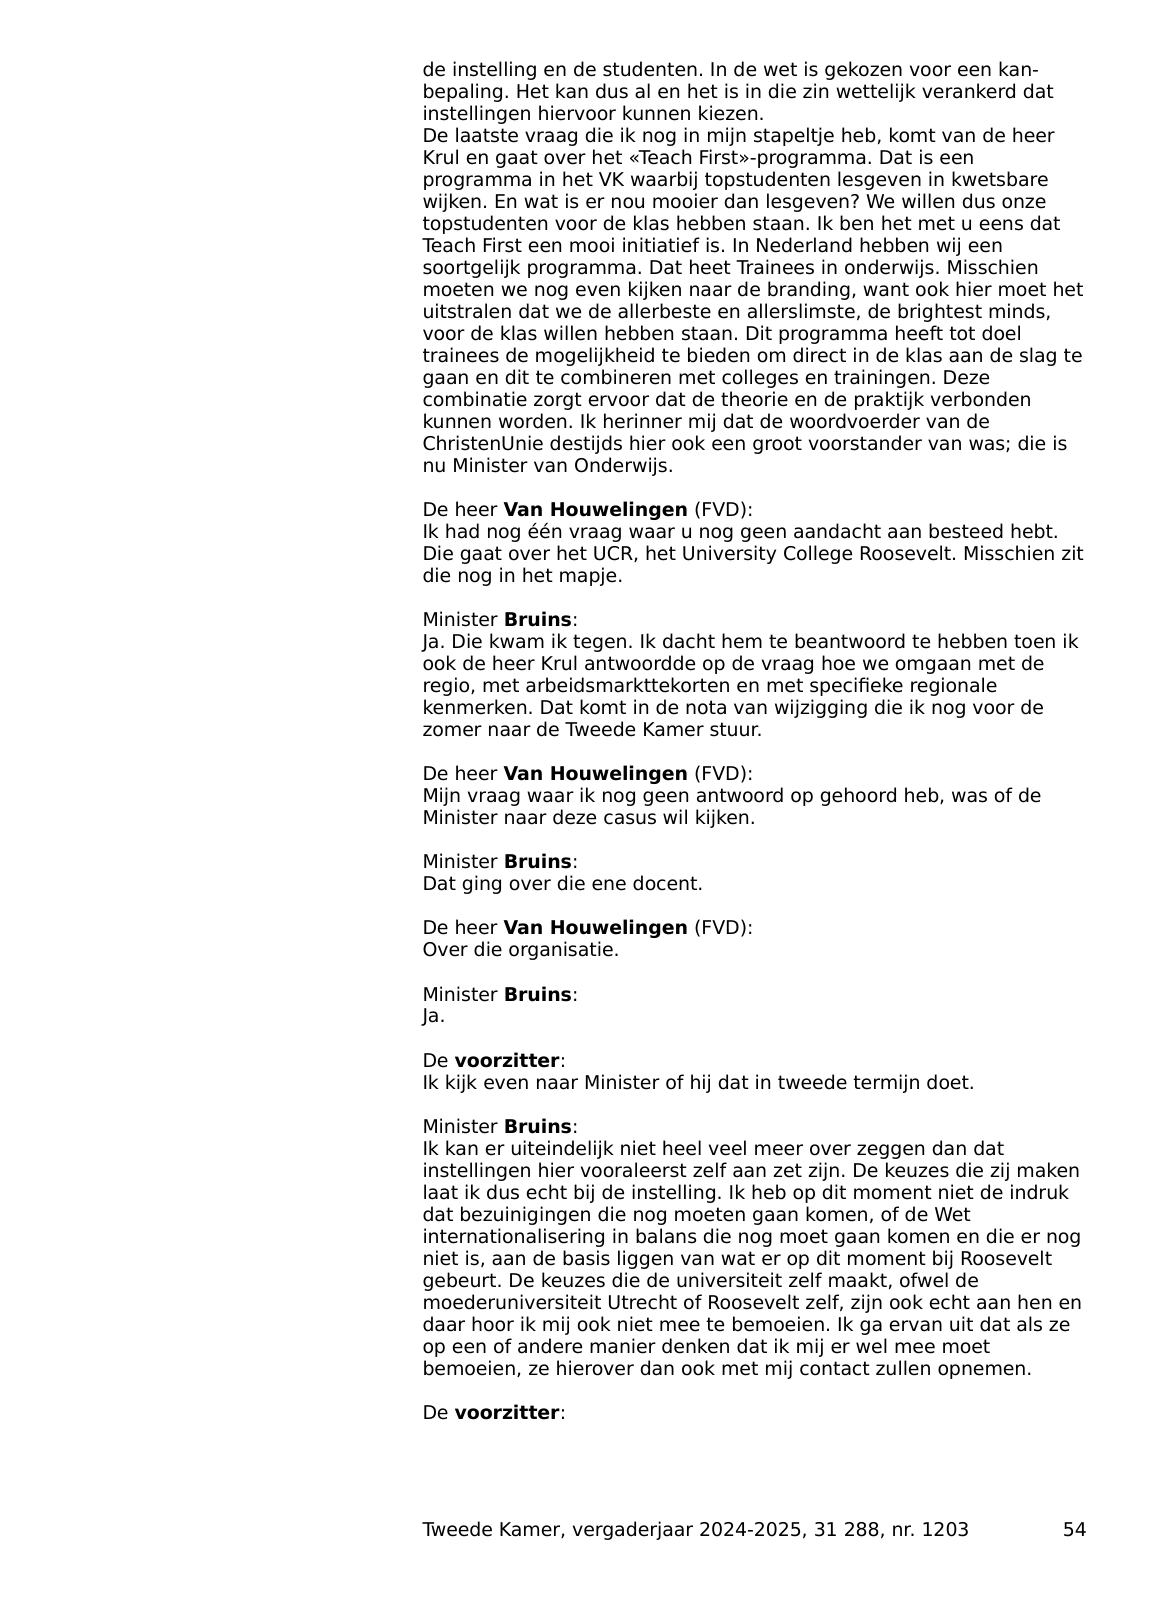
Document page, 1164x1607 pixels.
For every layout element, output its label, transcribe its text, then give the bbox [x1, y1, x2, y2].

text De voorzitter: [422, 1402, 1087, 1424]
text De heer Van Houwelingen (FVD): [422, 763, 1087, 785]
text Minister Bruins: [422, 851, 1087, 873]
text Ja. [422, 1005, 1087, 1027]
text Ja. Die kwam ik tegen. Ik dacht hem te beantwoord te hebben toen ik ook de heer Krul antwoordde op de vraag hoe we omgaan met de regio, met arbeidsmarkttekorten en met specifieke regionale kenmerken. Dat komt in de nota van wijzigging die ik nog voor de zomer naar de Tweede Kamer stuur. [422, 631, 1087, 741]
text Ik kan er uiteindelijk niet heel veel meer over zeggen dan dat instellingen hier vooraleerst zelf aan zet zijn. De keuzes die zij maken laat ik dus echt bij de instelling. Ik heb op dit moment niet de indruk dat bezuinigingen die nog moeten gaan komen, of de Wet internationalisering in balans die nog moet gaan komen en die er nog niet is, aan de basis liggen van wat er op dit moment bij Roosevelt gebeurt. De keuzes die de universiteit zelf maakt, ofwel de moederuniversiteit Utrecht of Roosevelt zelf, zijn ook echt aan hen en daar hoor ik mij ook niet mee te bemoeien. Ik ga ervan uit dat als ze op een of andere manier denken dat ik mij er wel mee moet bemoeien, ze hierover dan ook met mij contact zullen opnemen. [422, 1138, 1087, 1379]
text de instelling en de studenten. In de wet is gekozen voor een kan-bepaling. Het kan dus al en het is in die zin wettelijk verankerd dat instellingen hiervoor kunnen kiezen. [422, 59, 1087, 125]
text De heer Van Houwelingen (FVD): [422, 917, 1087, 939]
text De laatste vraag die ik nog in mijn stapeltje heb, komt van de heer Krul en gaat over het «Teach First»-programma. Dat is een programma in het VK waarbij topstudenten lesgeven in kwetsbare wijken. En wat is er nou mooier dan lesgeven? We willen dus onze topstudenten voor de klas hebben staan. Ik ben het met u eens dat Teach First een mooi initiatief is. In Nederland hebben wij een soortgelijk programma. Dat heet Trainees in onderwijs. Misschien moeten we nog even kijken naar de branding, want ook hier moet het uitstralen dat we de allerbeste en allerslimste, de brightest minds, voor de klas willen hebben staan. Dit programma heeft tot doel trainees de mogelijkheid te bieden om direct in de klas aan de slag te gaan en dit te combineren met colleges en trainingen. Deze combinatie zorgt ervoor dat de theorie en de praktijk verbonden kunnen worden. Ik herinner mij dat de woordvoerder van de ChristenUnie destijds hier ook een groot voorstander van was; die is nu Minister van Onderwijs. [422, 125, 1087, 477]
text Minister Bruins: [422, 983, 1087, 1005]
text Minister Bruins: [422, 1116, 1087, 1138]
text Minister Bruins: [422, 609, 1087, 631]
text De heer Van Houwelingen (FVD): [422, 499, 1087, 521]
text Ik kijk even naar Minister of hij dat in tweede termijn doet. [422, 1072, 1087, 1093]
text Ik had nog één vraag waar u nog geen aandacht aan besteed hebt. Die gaat over het UCR, het University College Roosevelt. Misschien zit die nog in het mapje. [422, 521, 1087, 587]
text Dat ging over die ene docent. [422, 873, 1087, 895]
text Over die organisatie. [422, 939, 1087, 961]
text De voorzitter: [422, 1049, 1087, 1072]
text Mijn vraag waar ik nog geen antwoord op gehoord heb, was of de Minister naar deze casus wil kijken. [422, 785, 1087, 829]
